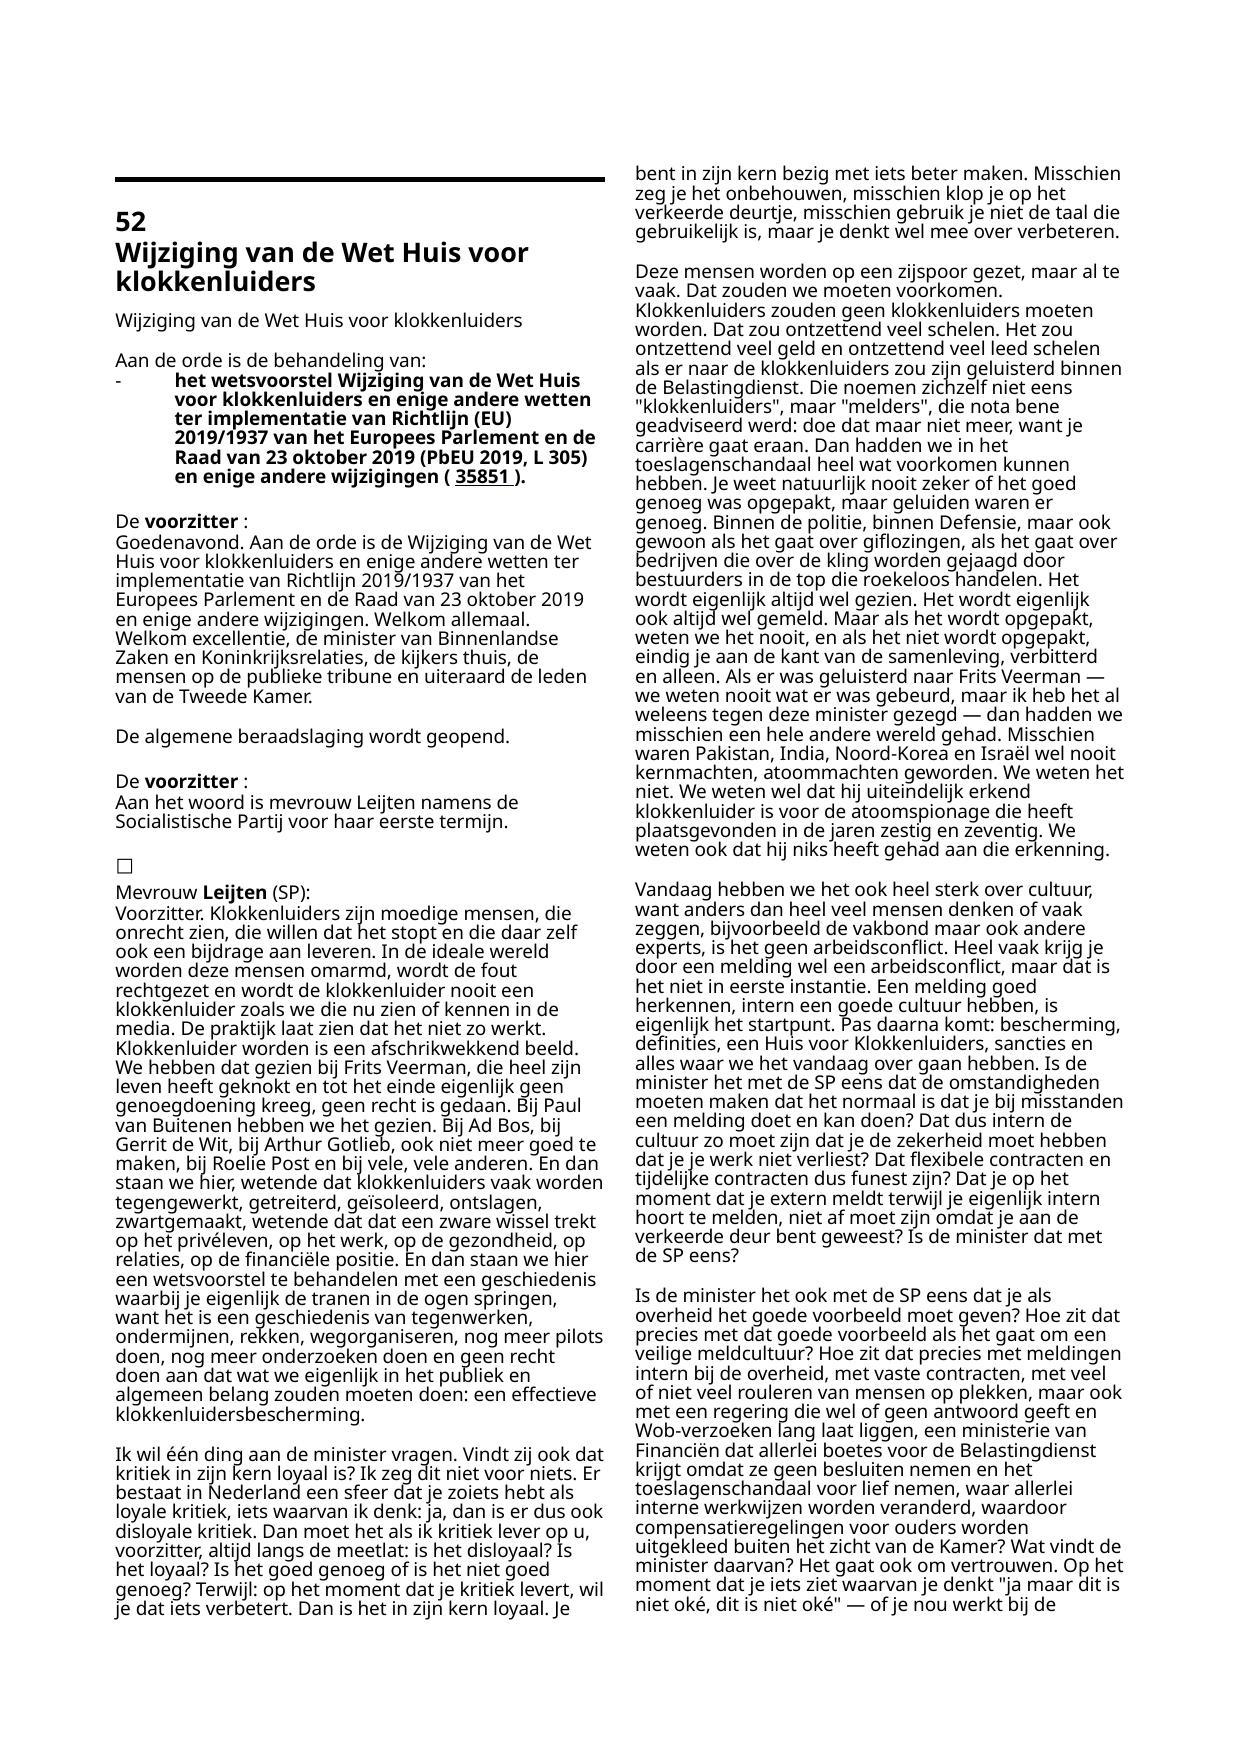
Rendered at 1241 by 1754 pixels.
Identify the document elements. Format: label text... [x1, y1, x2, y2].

text Voorzitter. Klokkenluiders zijn moedige mensen, die onrecht zien, die willen dat het stopt en die daar zelf ook een bijdrage aan leveren. In de ideale wereld worden deze mensen omarmd, wordt de fout rechtgezet en wordt de klokkenluider nooit een klokkenluider zoals we die nu zien of kennen in de media. De praktijk laat zien dat het niet zo werkt. Klokkenluider worden is een afschrikwekkend beeld. We hebben dat gezien bij Frits Veerman, die heel zijn leven heeft geknokt en tot het einde eigenlijk geen genoegdoening kreeg, geen recht is gedaan. Bij Paul van Buitenen hebben we het gezien. Bij Ad Bos, bij Gerrit de Wit, bij Arthur Gotlieb, ook niet meer goed te maken, bij Roelie Post en bij vele, vele anderen. En dan staan we hier, wetende dat klokkenluiders vaak worden tegengewerkt, getreiterd, geïsoleerd, ontslagen, zwartgemaakt, wetende dat dat een zware wissel trekt op het privéleven, op het werk, op de gezondheid, op relaties, op de financiële positie. En dan staan we hier een wetsvoorstel te behandelen met een geschiedenis waarbij je eigenlijk de tranen in de ogen springen, want het is een geschiedenis van tegenwerken, ondermijnen, rekken, wegorganiseren, nog meer pilots doen, nog meer onderzoeken doen en geen recht doen aan dat wat we eigenlijk in het publiek en algemeen belang zouden moeten doen: een effectieve klokkenluidersbescherming. [115, 904, 605, 1425]
text De voorzitter : [115, 508, 605, 534]
text Mevrouw Leijten (SP): [115, 879, 605, 904]
text Wijziging van de Wet Huis voor klokkenluiders [115, 239, 605, 312]
text Aan de orde is de behandeling van: [115, 352, 605, 372]
list het wetsvoorstel Wijziging van de Wet Huis voor klokkenluiders en enige andere wetten ter implementatie van Richtlijn (EU) 2019/1937 van het Europees Parlement en de Raad van 23 oktober 2019 (PbEU 2019, L 305) en enige andere wijzigingen ( 35851 ). [115, 372, 605, 487]
text Wijziging van de Wet Huis voor klokkenluiders [115, 312, 605, 332]
text Aan het woord is mevrouw Leijten namens de Socialistische Partij voor haar eerste termijn. [115, 794, 605, 832]
text De algemene beraadslaging wordt geopend. [115, 728, 605, 747]
text Vandaag hebben we het ook heel sterk over cultuur, want anders dan heel veel mensen denken of vaak zeggen, bijvoorbeeld de vakbond maar ook andere experts, is het geen arbeidsconflict. Heel vaak krijg je door een melding wel een arbeidsconflict, maar dat is het niet in eerste instantie. Een melding goed herkennen, intern een goede cultuur hebben, is eigenlijk het startpunt. Pas daarna komt: bescherming, definities, een Huis voor Klokkenluiders, sancties en alles waar we het vandaag over gaan hebben. Is de minister het met de SP eens dat de omstandigheden moeten maken dat het normaal is dat je bij misstanden een melding doet en kan doen? Dat dus intern de cultuur zo moet zijn dat je de zekerheid moet hebben dat je je werk niet verliest? Dat flexibele contracten en tijdelijke contracten dus funest zijn? Dat je op het moment dat je extern meldt terwijl je eigenlijk intern hoort te melden, niet af moet zijn omdat je aan de verkeerde deur bent geweest? Is de minister dat met de SP eens? [635, 881, 1125, 1267]
text 52 [115, 203, 605, 239]
text Is de minister het ook met de SP eens dat je als overheid het goede voorbeeld moet geven? Hoe zit dat precies met dat goede voorbeeld als het gaat om een veilige meldcultuur? Hoe zit dat precies met meldingen intern bij de overheid, met vaste contracten, met veel of niet veel rouleren van mensen op plekken, maar ook met een regering die wel of geen antwoord geeft en Wob-verzoeken lang laat liggen, een ministerie van Financiën dat allerlei boetes voor de Belastingdienst krijgt omdat ze geen besluiten nemen en het toeslagenschandaal voor lief nemen, waar allerlei interne werkwijzen worden veranderd, waardoor compensatieregelingen voor ouders worden uitgekleed buiten het zicht van de Kamer? Wat vindt de minister daarvan? Het gaat ook om vertrouwen. Op het moment dat je iets ziet waarvan je denkt "ja maar dit is niet oké, dit is niet oké" — of je nou werkt bij de [635, 1287, 1125, 1615]
text Ik wil één ding aan de minister vragen. Vindt zij ook dat kritiek in zijn kern loyaal is? Ik zeg dit niet voor niets. Er bestaat in Nederland een sfeer dat je zoiets hebt als loyale kritiek, iets waarvan ik denk: ja, dan is er dus ook disloyale kritiek. Dan moet het als ik kritiek lever op u, voorzitter, altijd langs de meetlat: is het disloyaal? Is het loyaal? Is het goed genoeg of is het niet goed genoeg? Terwijl: op het moment dat je kritiek levert, wil je dat iets verbetert. Dan is het in zijn kern loyaal. Je [115, 1446, 605, 1619]
text bent in zijn kern bezig met iets beter maken. Misschien zeg je het onbehouwen, misschien klop je op het verkeerde deurtje, misschien gebruik je niet de taal die gebruikelijk is, maar je denkt wel mee over verbeteren. [635, 165, 1125, 242]
text ⬜ [115, 853, 605, 879]
text Deze mensen worden op een zijspoor gezet, maar al te vaak. Dat zouden we moeten voorkomen. Klokkenluiders zouden geen klokkenluiders moeten worden. Dat zou ontzettend veel schelen. Het zou ontzettend veel geld en ontzettend veel leed schelen als er naar de klokkenluiders zou zijn geluisterd binnen de Belastingdienst. Die noemen zichzelf niet eens "klokkenluiders", maar "melders", die nota bene geadviseerd werd: doe dat maar niet meer, want je carrière gaat eraan. Dan hadden we in het toeslagenschandaal heel wat voorkomen kunnen hebben. Je weet natuurlijk nooit zeker of het goed genoeg was opgepakt, maar geluiden waren er genoeg. Binnen de politie, binnen Defensie, maar ook gewoon als het gaat over giflozingen, als het gaat over bedrijven die over de kling worden gejaagd door bestuurders in de top die roekeloos handelen. Het wordt eigenlijk altijd wel gezien. Het wordt eigenlijk ook altijd wel gemeld. Maar als het wordt opgepakt, weten we het nooit, en als het niet wordt opgepakt, eindig je aan de kant van de samenleving, verbitterd en alleen. Als er was geluisterd naar Frits Veerman — we weten nooit wat er was gebeurd, maar ik heb het al weleens tegen deze minister gezegd — dan hadden we misschien een hele andere wereld gehad. Misschien waren Pakistan, India, Noord-Korea en Israël wel nooit kernmachten, atoommachten geworden. We weten het niet. We weten wel dat hij uiteindelijk erkend klokkenluider is voor de atoomspionage die heeft plaatsgevonden in de jaren zestig en zeventig. We weten ook dat hij niks heeft gehad aan die erkenning. [635, 263, 1125, 861]
text De voorzitter : [115, 768, 605, 794]
text Goedenavond. Aan de orde is de Wijziging van de Wet Huis voor klokkenluiders en enige andere wetten ter implementatie van Richtlijn 2019/1937 van het Europees Parlement en de Raad van 23 oktober 2019 en enige andere wijzigingen. Welkom allemaal. Welkom excellentie, de minister van Binnenlandse Zaken en Koninkrijksrelaties, de kijkers thuis, de mensen op de publieke tribune en uiteraard de leden van de Tweede Kamer. [115, 534, 605, 707]
